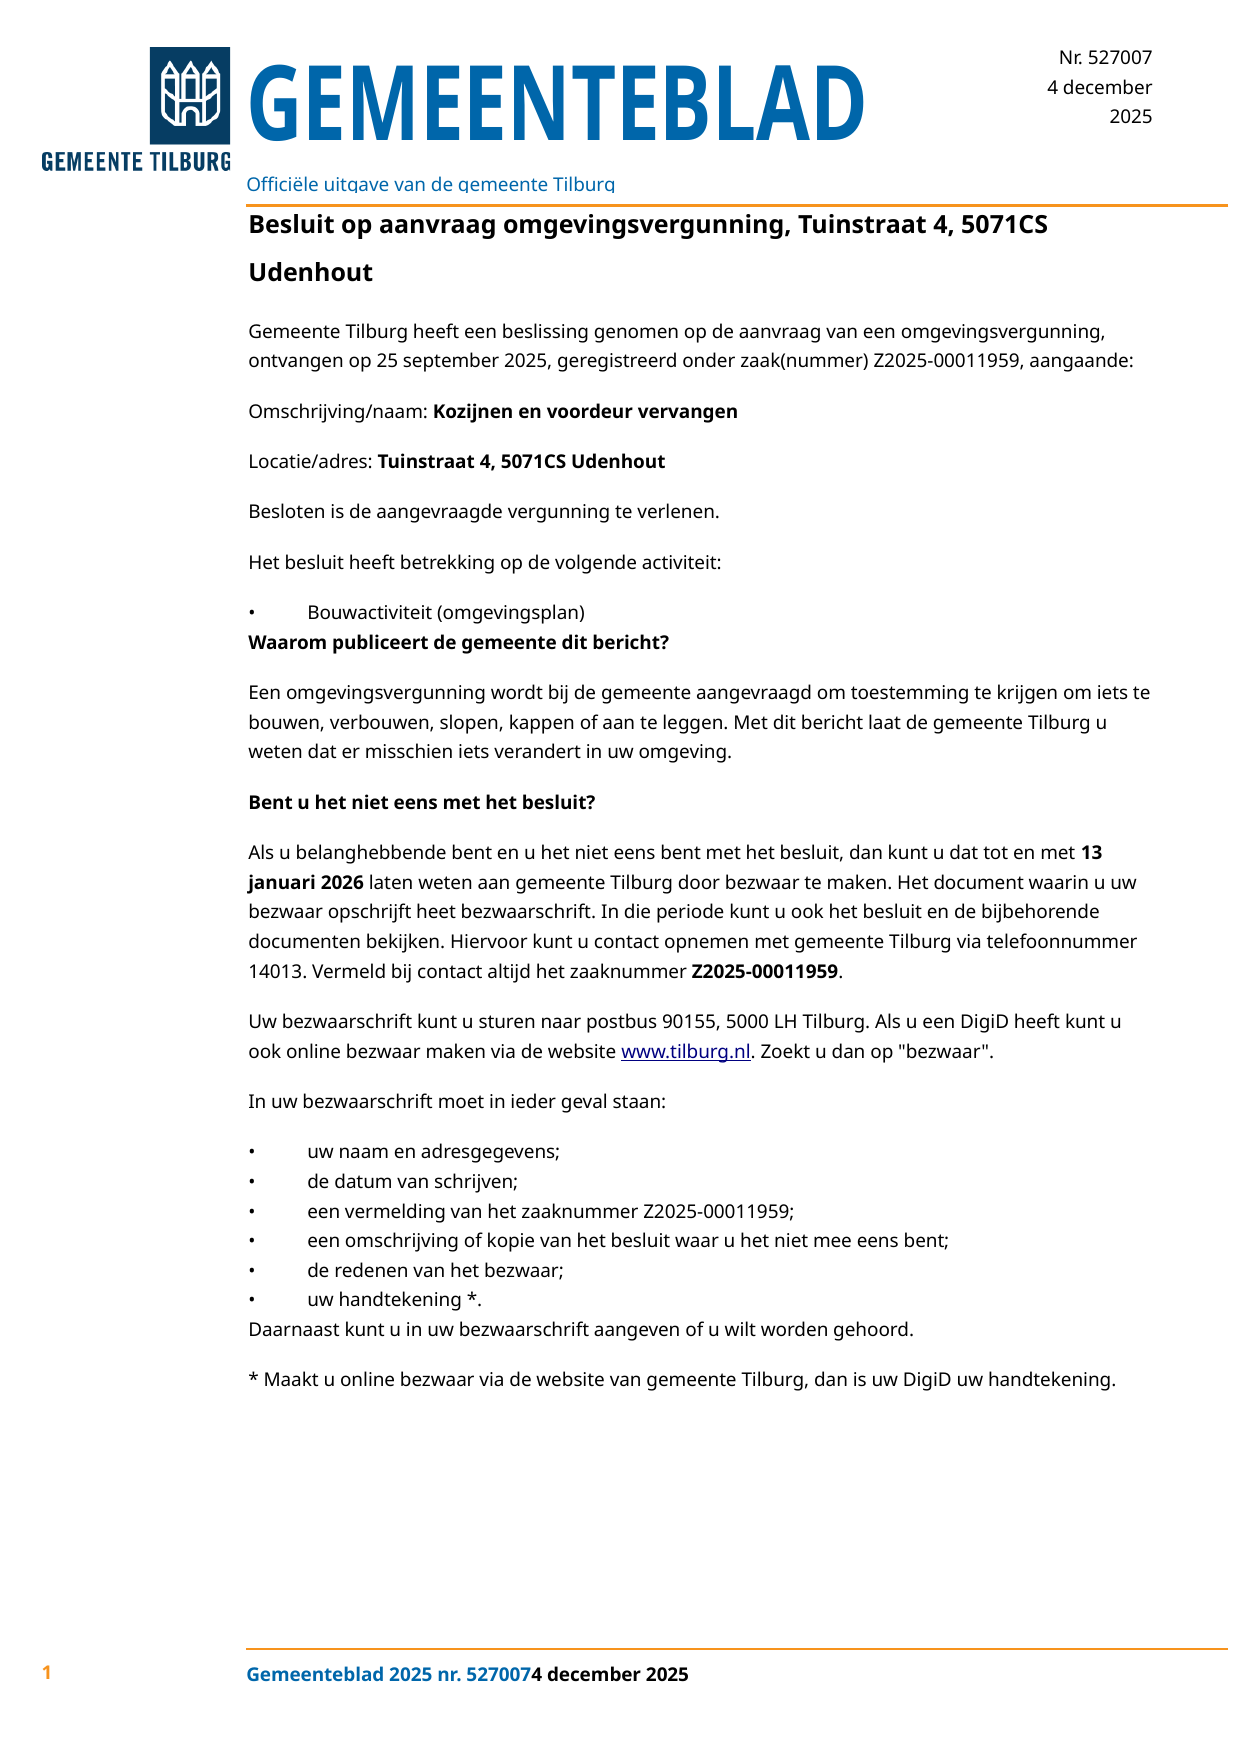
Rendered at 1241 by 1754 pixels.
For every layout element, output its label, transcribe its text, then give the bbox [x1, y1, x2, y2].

list Bouwactiviteit (omgevingsplan) [248, 599, 1152, 625]
text Uw bezwaarschrift kunt u sturen naar postbus 90155, 5000 LH Tilburg. Als u een DigiD heeft kunt u ook online bezwaar maken via de website www.tilburg.nl. Zoekt u dan op "bezwaar". [248, 1008, 1152, 1064]
text Omschrijving/naam: Kozijnen en voordeur vervangen [248, 398, 1152, 424]
text Als u belanghebbende bent en u het niet eens bent met het besluit, dan kunt u dat tot en met 13 januari 2026 laten weten aan gemeente Tilburg door bezwaar te maken. Het document waarin u uw bezwaar opschrijft heet bezwaarschrift. In die periode kunt u ook het besluit en de bijbehorende documenten bekijken. Hiervoor kunt u contact opnemen met gemeente Tilburg via telefoonnummer 14013. Vermeld bij contact altijd het zaaknummer Z2025-00011959. [248, 839, 1152, 984]
text Besluit op aanvraag omgevingsvergunning, Tuinstraat 4, 5071CS Udenhout [248, 207, 1152, 288]
text In uw bezwaarschrift moet in ieder geval staan: [248, 1088, 1152, 1114]
text Een omgevingsvergunning wordt bij de gemeente aangevraagd om toestemming te krijgen om iets te bouwen, verbouwen, slopen, kappen of aan te leggen. Met dit bericht laat de gemeente Tilburg u weten dat er misschien iets verandert in uw omgeving. [248, 679, 1152, 764]
text Besloten is de aangevraagde vergunning te verlenen. [248, 499, 1152, 524]
list de datum van schrijven; [248, 1168, 1152, 1194]
text Daarnaast kunt u in uw bezwaarschrift aangeven of u wilt worden gehoord. [248, 1316, 1152, 1342]
text * Maakt u online bezwaar via de website van gemeente Tilburg, dan is uw DigiD uw handtekening. [248, 1367, 1152, 1392]
text Bent u het niet eens met het besluit? [248, 789, 1152, 815]
text Locatie/adres: Tuinstraat 4, 5071CS Udenhout [248, 448, 1152, 474]
list uw handtekening *. [248, 1287, 1152, 1312]
list een omschrijving of kopie van het besluit waar u het niet mee eens bent; [248, 1227, 1152, 1253]
text Gemeente Tilburg heeft een beslissing genomen op de aanvraag van een omgevingsvergunning, ontvangen op 25 september 2025, geregistreerd onder zaak(nummer) Z2025-00011959, aangaande: [248, 318, 1152, 373]
list een vermelding van het zaaknummer Z2025-00011959; [248, 1198, 1152, 1224]
picture [41, 47, 231, 172]
list uw naam en adresgegevens; [248, 1139, 1152, 1164]
list de redenen van het bezwaar; [248, 1257, 1152, 1283]
text Het besluit heeft betrekking op de volgende activiteit: [248, 549, 1152, 575]
text Waarom publiceert de gemeente dit bericht? [248, 629, 1152, 655]
